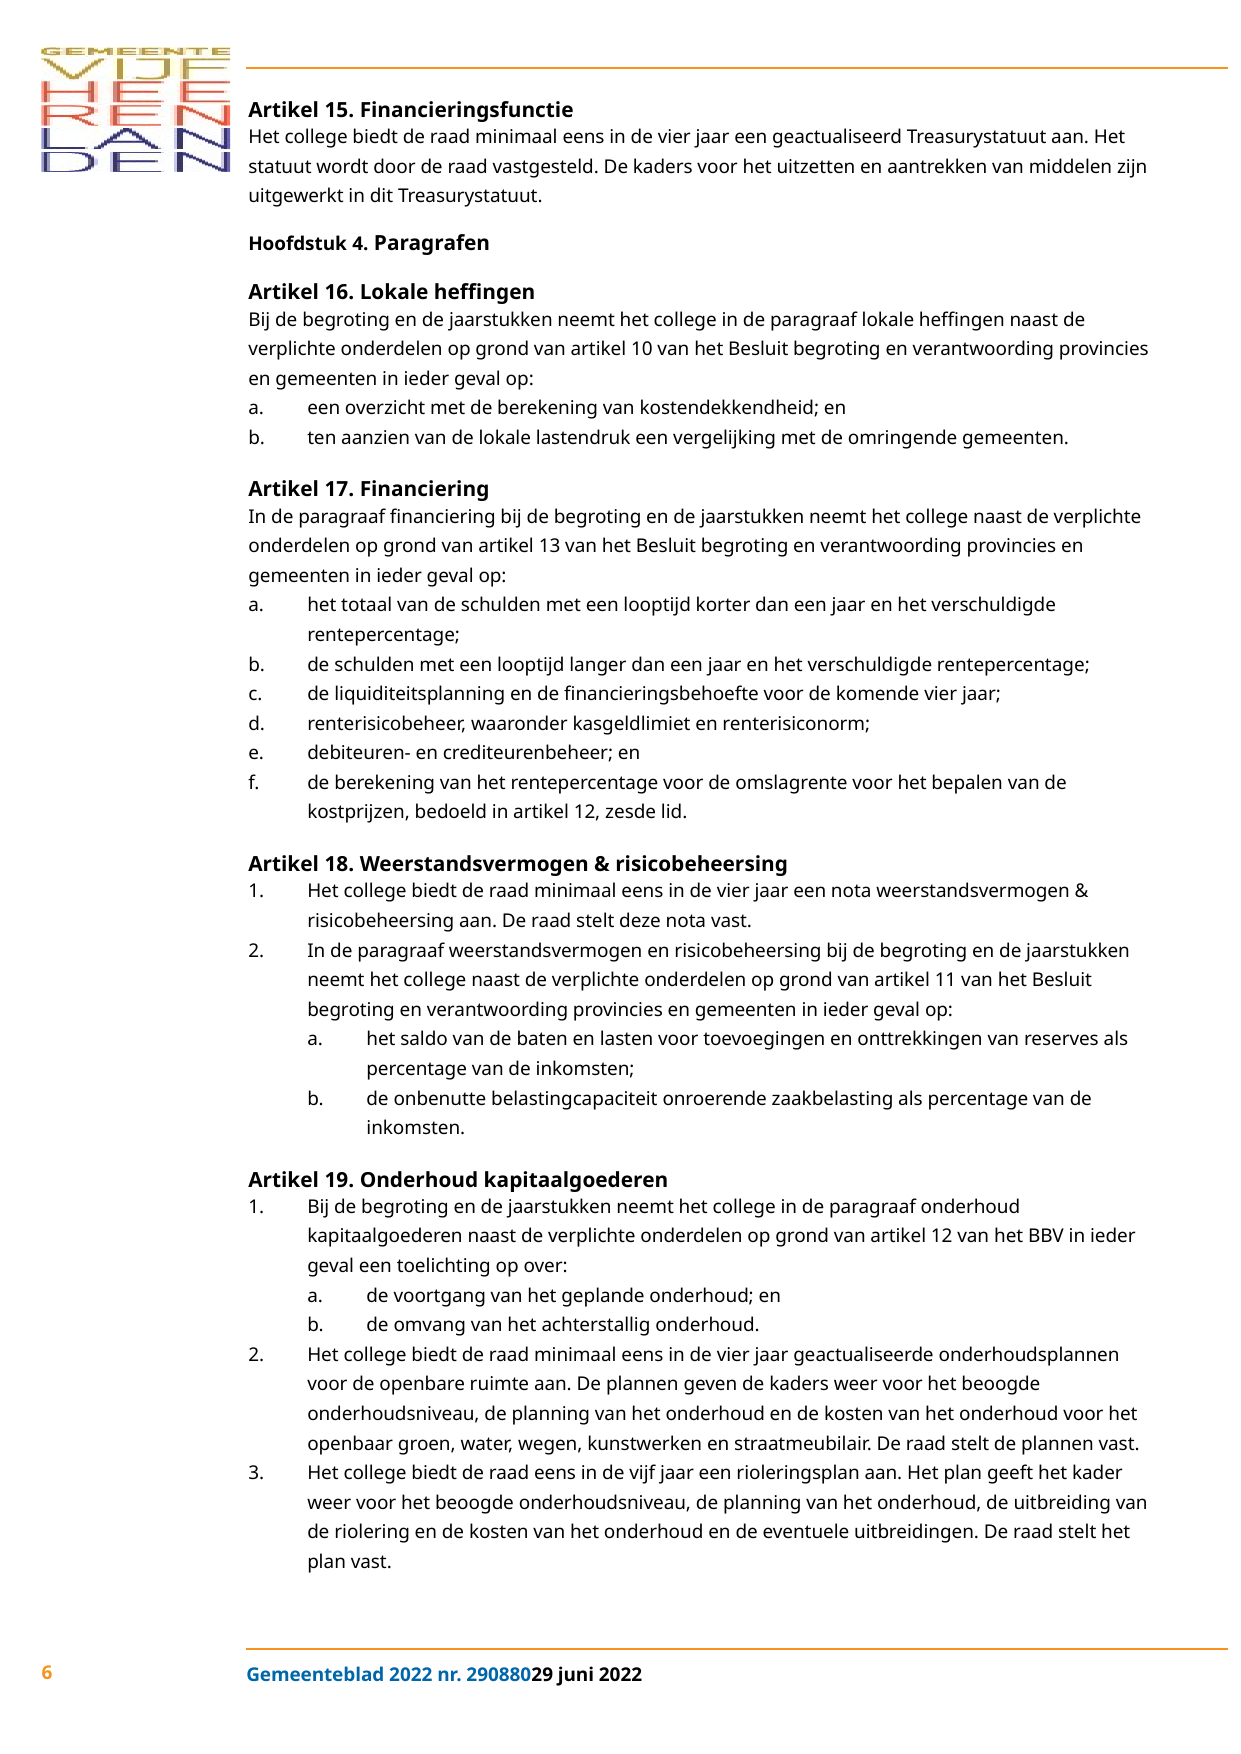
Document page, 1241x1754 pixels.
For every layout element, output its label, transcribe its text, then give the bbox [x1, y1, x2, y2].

list Het college biedt de raad minimaal eens in de vier jaar een nota weerstandsvermogen & risicobeheersing aan. De raad stelt deze nota vast. [248, 878, 1152, 933]
list ten aanzien van de lokale lastendruk een vergelijking met de omringende gemeenten. [248, 424, 1152, 450]
text Hoofdstuk 4. Paragrafen [248, 228, 1152, 256]
list de voortgang van het geplande onderhoud; en [307, 1282, 1152, 1308]
list het saldo van de baten en lasten voor toevoegingen en onttrekkingen van reserves als percentage van de inkomsten; [307, 1026, 1152, 1081]
text Artikel 19. Onderhoud kapitaalgoederen [248, 1165, 1152, 1193]
text In de paragraaf financiering bij de begroting en de jaarstukken neemt het college naast de verplichte onderdelen op grond van artikel 13 van het Besluit begroting en verantwoording provincies en gemeenten in ieder geval op: [248, 503, 1152, 588]
list de berekening van het rentepercentage voor de omslagrente voor het bepalen van de kostprijzen, bedoeld in artikel 12, zesde lid. [248, 769, 1152, 824]
list het totaal van de schulden met een looptijd korter dan een jaar en het verschuldigde rentepercentage; [248, 592, 1152, 647]
list de omvang van het achterstallig onderhoud. [307, 1311, 1152, 1337]
text Artikel 16. Lokale heffingen [248, 277, 1152, 306]
list Het college biedt de raad eens in de vijf jaar een rioleringsplan aan. Het plan geeft het kader weer voor het beoogde onderhoudsniveau, de planning van het onderhoud, de uitbreiding van de riolering en de kosten van het onderhoud en de eventuele uitbreidingen. De raad stelt het plan vast. [248, 1459, 1152, 1574]
text Artikel 15. Financieringsfunctie [248, 95, 1152, 123]
list een overzicht met de berekening van kostendekkendheid; en [248, 394, 1152, 420]
list de liquiditeitsplanning en de financieringsbehoefte voor de komende vier jaar; [248, 680, 1152, 706]
text Artikel 17. Financiering [248, 474, 1152, 503]
text Bij de begroting en de jaarstukken neemt het college in de paragraaf lokale heffingen naast de verplichte onderdelen op grond van artikel 10 van het Besluit begroting en verantwoording provincies en gemeenten in ieder geval op: [248, 306, 1152, 391]
list de onbenutte belastingcapaciteit onroerende zaakbelasting als percentage van de inkomsten. [307, 1085, 1152, 1140]
list de schulden met een looptijd langer dan een jaar en het verschuldigde rentepercentage; [248, 651, 1152, 677]
text Artikel 18. Weerstandsvermogen & risicobeheersing [248, 849, 1152, 878]
list renterisicobeheer, waaronder kasgeldlimiet en renterisiconorm; [248, 710, 1152, 736]
list Het college biedt de raad minimaal eens in de vier jaar geactualiseerde onderhoudsplannen voor de openbare ruimte aan. De plannen geven de kaders weer voor het beoogde onderhoudsniveau, de planning van het onderhoud en de kosten van het onderhoud voor het openbaar groen, water, wegen, kunstwerken en straatmeubilair. De raad stelt de plannen vast. [248, 1341, 1152, 1456]
picture [41, 47, 231, 172]
text Het college biedt de raad minimaal eens in de vier jaar een geactualiseerd Treasurystatuut aan. Het statuut wordt door de raad vastgesteld. De kaders voor het uitzetten en aantrekken van middelen zijn uitgewerkt in dit Treasurystatuut. [248, 123, 1152, 208]
list Bij de begroting en de jaarstukken neemt het college in de paragraaf onderhoud kapitaalgoederen naast de verplichte onderdelen op grond van artikel 12 van het BBV in ieder geval een toelichting op over: [248, 1193, 1152, 1278]
list debiteuren- en crediteurenbeheer; en [248, 739, 1152, 765]
list In de paragraaf weerstandsvermogen en risicobeheersing bij de begroting en de jaarstukken neemt het college naast de verplichte onderdelen op grond van artikel 11 van het Besluit begroting en verantwoording provincies en gemeenten in ieder geval op: [248, 937, 1152, 1022]
